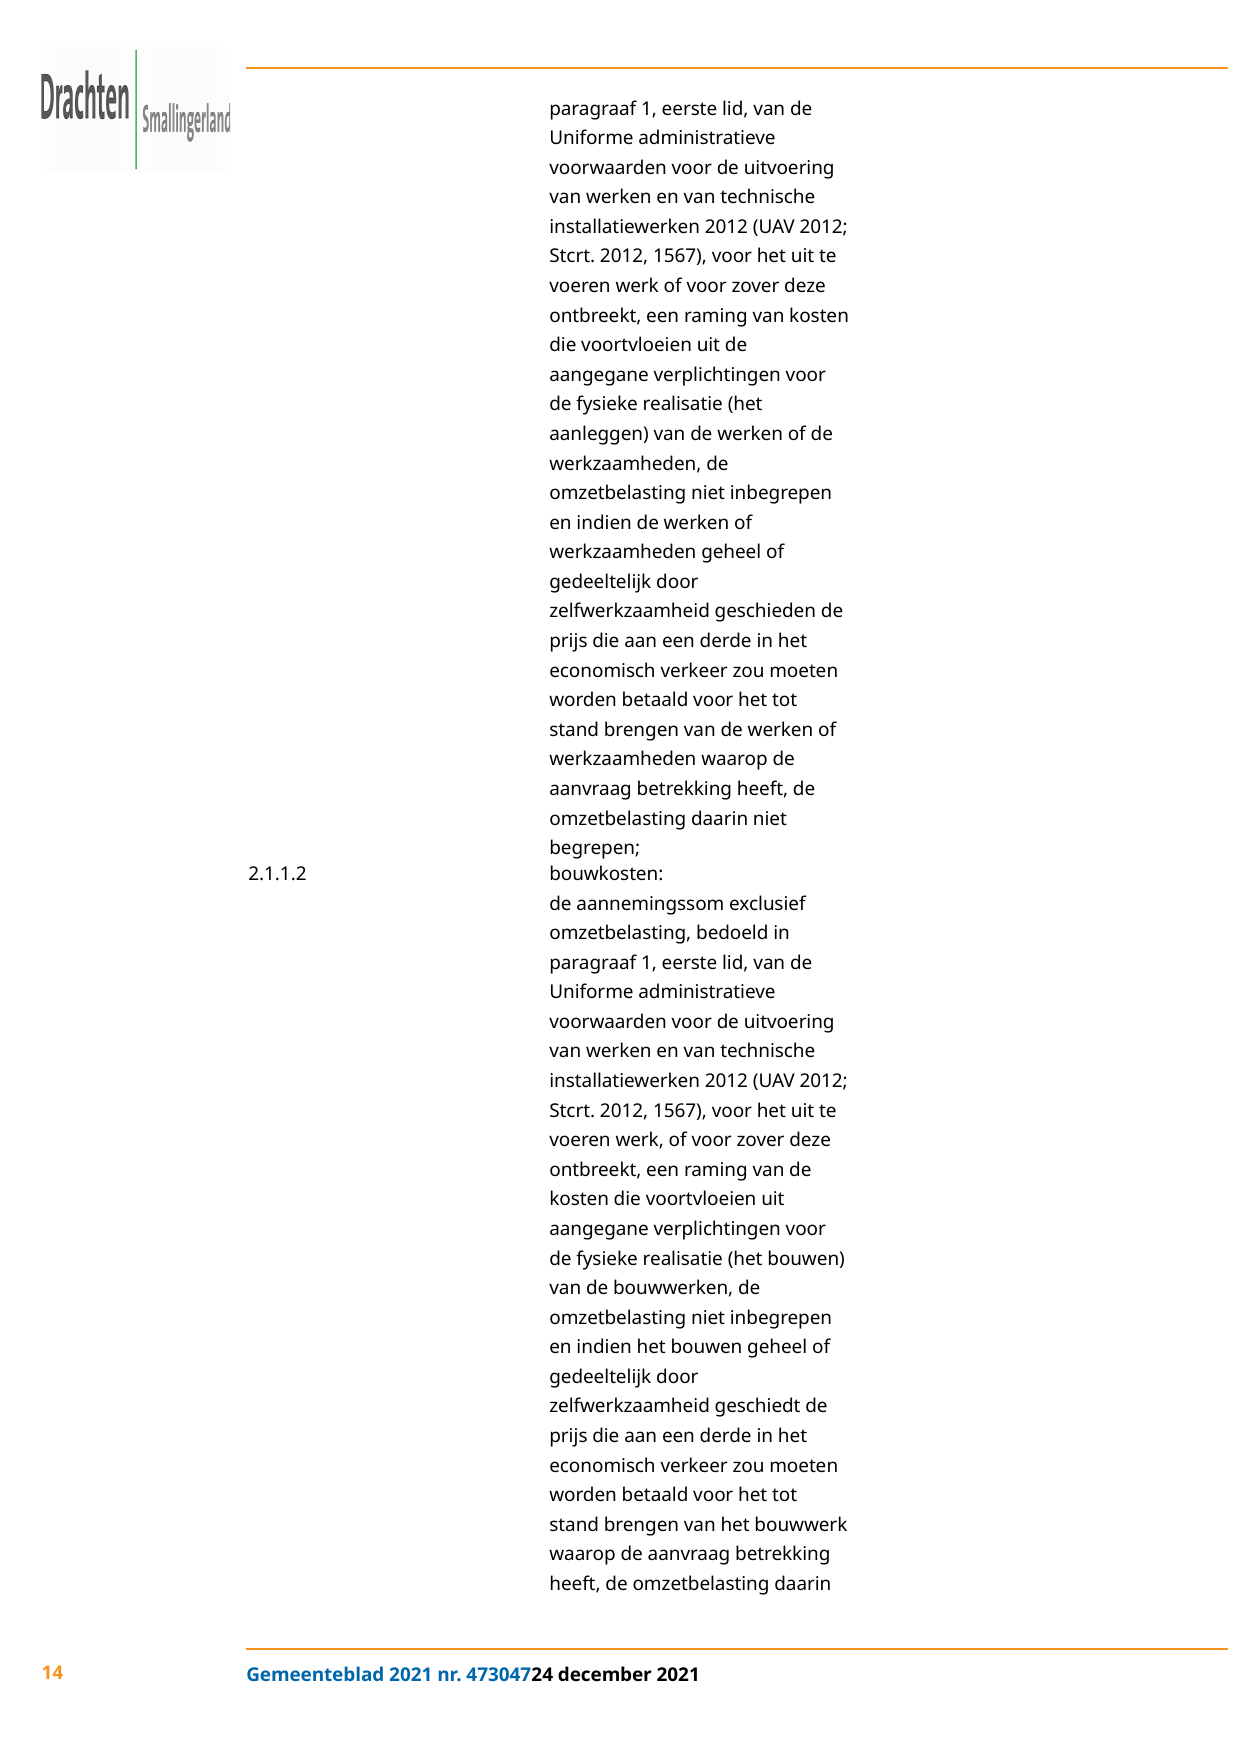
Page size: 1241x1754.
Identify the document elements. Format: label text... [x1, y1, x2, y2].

table_cell [248, 95, 549, 860]
table_cell [850, 95, 1152, 860]
table_cell [850, 860, 1152, 1596]
picture [41, 47, 231, 172]
table_cell paragraaf 1, eerste lid, van de Uniforme administratieve voorwaarden voor de uitvoering van werken en van technische installatiewerken 2012 (UAV 2012; Stcrt. 2012, 1567), voor het uit te voeren werk of voor zover deze ontbreekt, een raming van kosten die voortvloeien uit de aangegane verplichtingen voor de fysieke realisatie (het aanleggen) van de werken of de werkzaamheden, de omzetbelasting niet inbegrepen en indien de werken of werkzaamheden geheel of gedeeltelijk door zelfwerkzaamheid geschieden de prijs die aan een derde in het economisch verkeer zou moeten worden betaald voor het tot stand brengen van de werken of werkzaamheden waarop de aanvraag betrekking heeft, de omzetbelasting daarin niet begrepen; [549, 95, 850, 860]
table_cell 2.1.1.2 [248, 860, 549, 1596]
table_cell bouwkosten: de aannemingssom exclusief omzetbelasting, bedoeld in paragraaf 1, eerste lid, van de Uniforme administratieve voorwaarden voor de uitvoering van werken en van technische installatiewerken 2012 (UAV 2012; Stcrt. 2012, 1567), voor het uit te voeren werk, of voor zover deze ontbreekt, een raming van de kosten die voortvloeien uit aangegane verplichtingen voor de fysieke realisatie (het bouwen) van de bouwwerken, de omzetbelasting niet inbegrepen en indien het bouwen geheel of gedeeltelijk door zelfwerkzaamheid geschiedt de prijs die aan een derde in het economisch verkeer zou moeten worden betaald voor het tot stand brengen van het bouwwerk waarop de aanvraag betrekking heeft, de omzetbelasting daarin [549, 860, 850, 1596]
